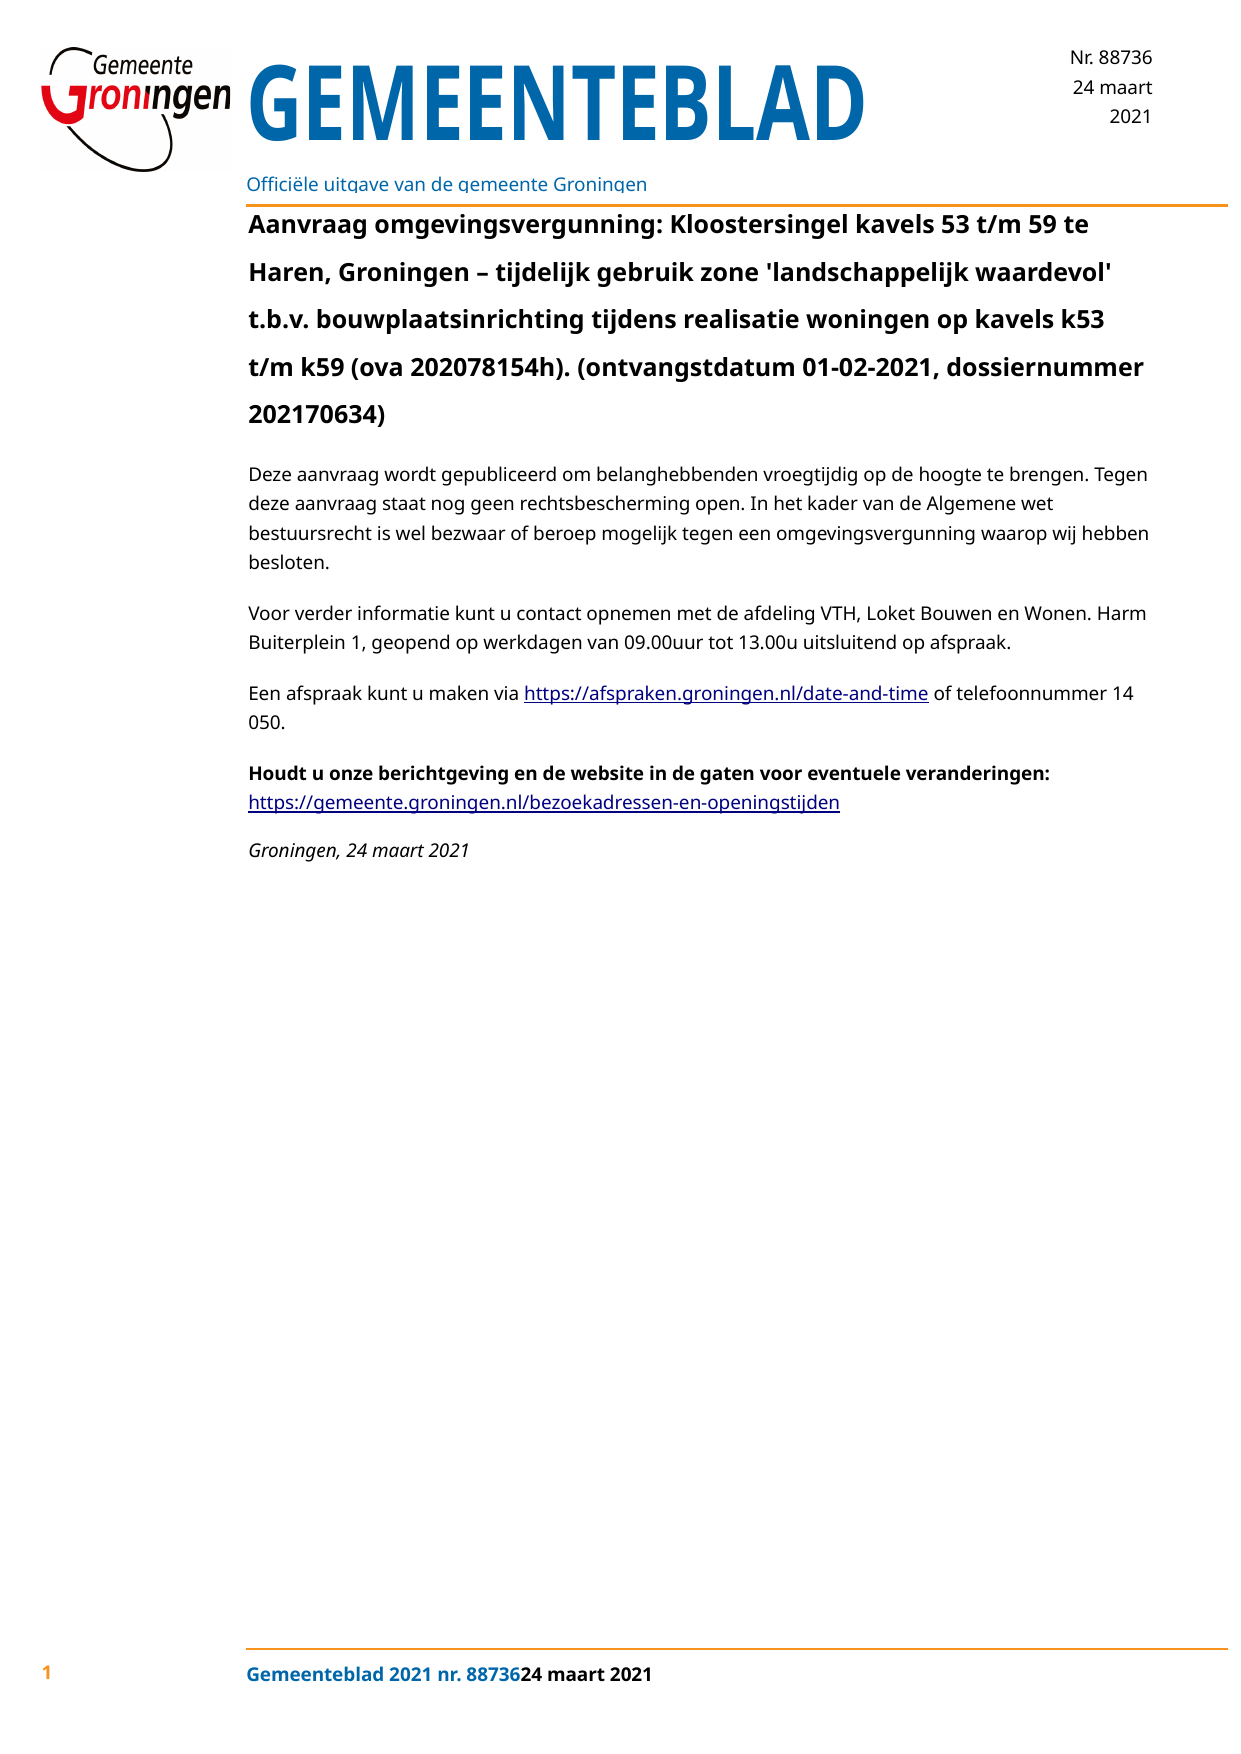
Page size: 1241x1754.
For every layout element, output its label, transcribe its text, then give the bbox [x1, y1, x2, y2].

text Aanvraag omgevingsvergunning: Kloostersingel kavels 53 t/m 59 te Haren, Groningen – tijdelijk gebruik zone 'landschappelijk waardevol' t.b.v. bouwplaatsinrichting tijdens realisatie woningen op kavels k53 t/m k59 (ova 202078154h). (ontvangstdatum 01-02-2021, dossiernummer 202170634) [248, 207, 1152, 431]
text Een afspraak kunt u maken via https://afspraken.groningen.nl/date-and-time of telefoonnummer 14 050. [248, 680, 1152, 735]
text Houdt u onze berichtgeving en de website in de gaten voor eventuele veranderingen: https://gemeente.groningen.nl/bezoekadressen-en-openingstijden [248, 760, 1152, 815]
text Voor verder informatie kunt u contact opnemen met de afdeling VTH, Loket Bouwen en Wonen. Harm Buiterplein 1, geopend op werkdagen van 09.00uur tot 13.00u uitsluitend op afspraak. [248, 600, 1152, 655]
text Deze aanvraag wordt gepubliceerd om belanghebbenden vroegtijdig op de hoogte te brengen. Tegen deze aanvraag staat nog geen rechtsbescherming open. In het kader van de Algemene wet bestuursrecht is wel bezwaar of beroep mogelijk tegen een omgevingsvergunning waarop wij hebben besloten. [248, 461, 1152, 575]
picture [41, 47, 231, 172]
text Groningen, 24 maart 2021 [248, 837, 1152, 863]
